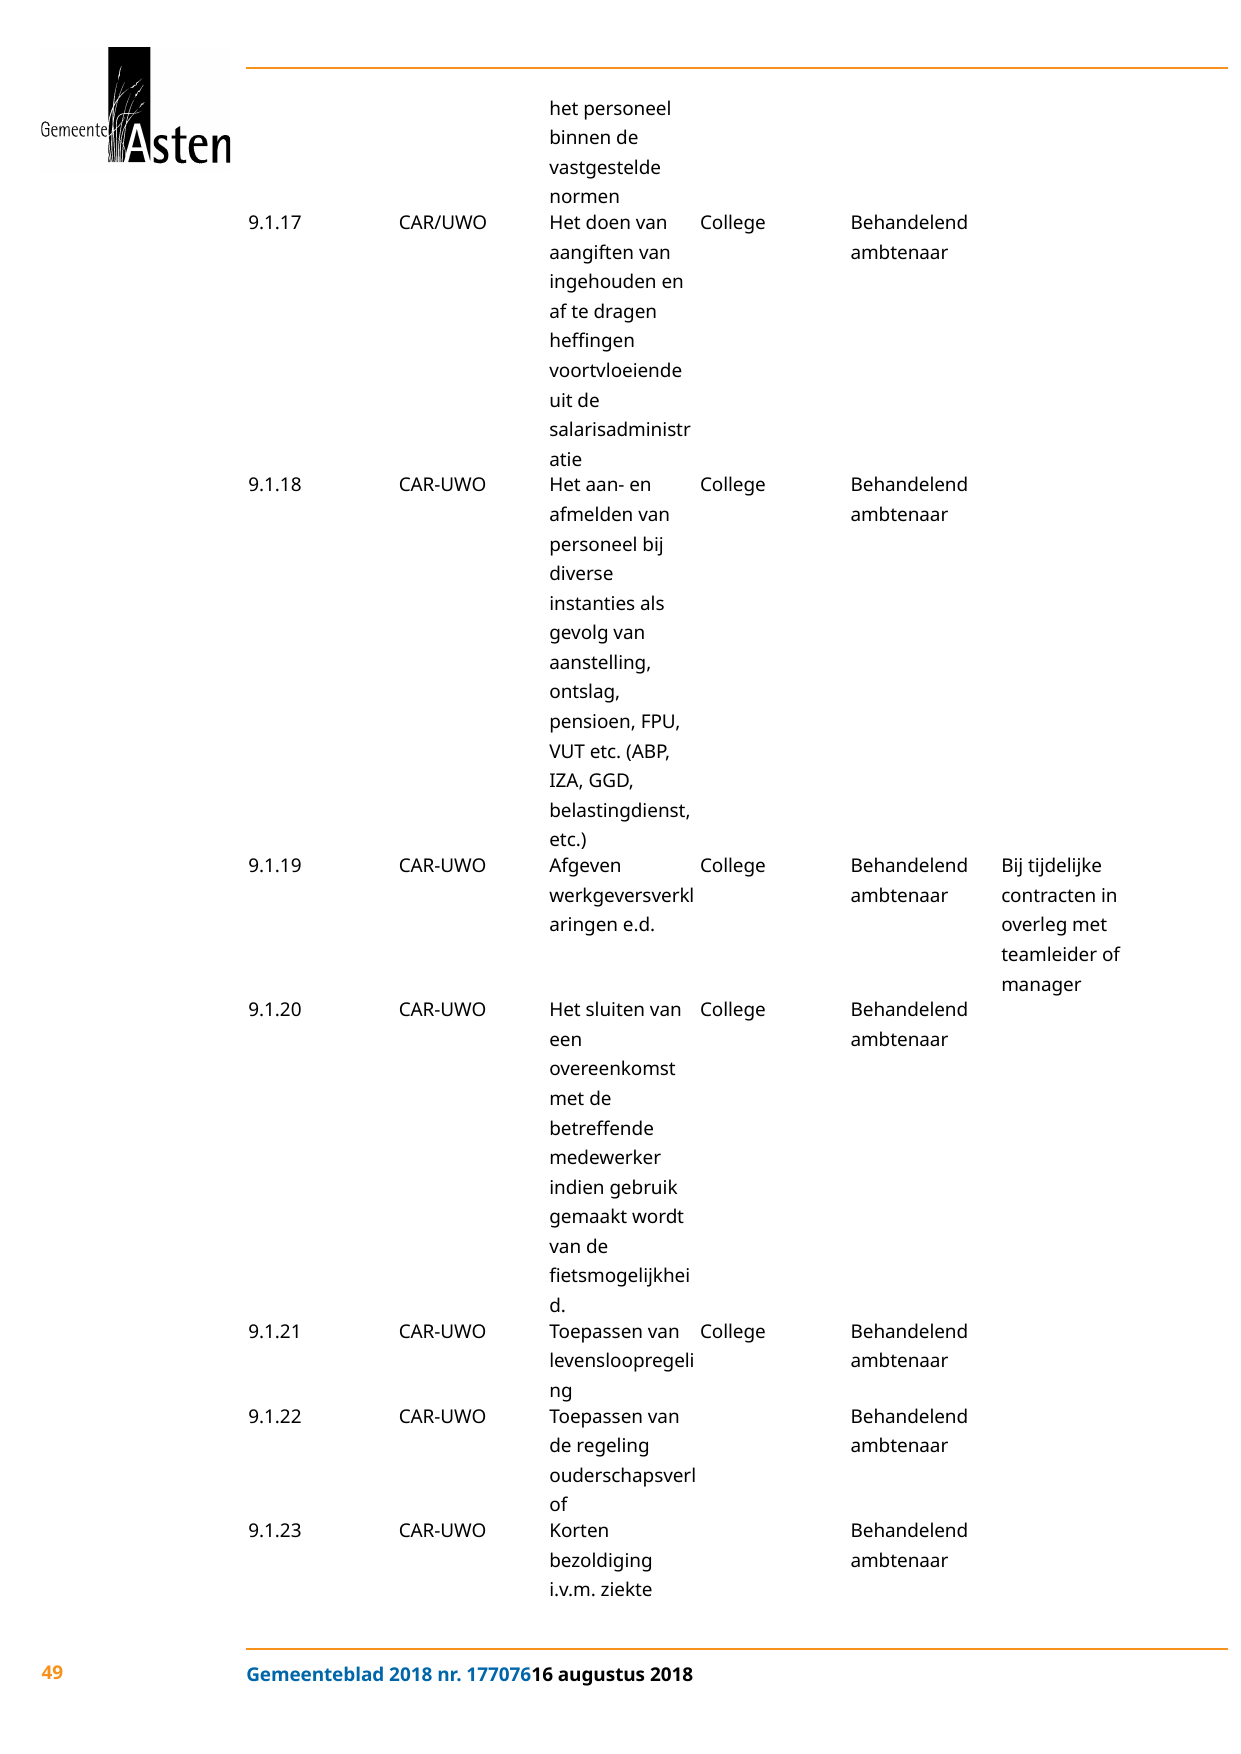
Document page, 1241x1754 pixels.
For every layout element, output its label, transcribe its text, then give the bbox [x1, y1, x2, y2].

table_cell CAR-UWO [399, 996, 549, 1318]
table_cell CAR-UWO [399, 472, 549, 852]
picture [41, 47, 231, 172]
table_cell CAR-UWO [399, 1318, 549, 1403]
table_cell CAR/UWO [399, 209, 549, 472]
table_cell Behandelend ambtenaar [850, 853, 1001, 996]
table_cell [700, 1403, 850, 1517]
table_cell Behandelend ambtenaar [850, 209, 1001, 472]
table_cell College [700, 1318, 850, 1403]
table_cell [399, 95, 549, 209]
table_cell het personeel binnen de vastgestelde normen [549, 95, 700, 209]
table_cell CAR-UWO [399, 1518, 549, 1602]
table_cell Behandelend ambtenaar [850, 1518, 1001, 1602]
table_cell 9.1.22 [248, 1403, 398, 1517]
table_cell [1001, 472, 1152, 852]
table_cell [1001, 95, 1152, 209]
table_cell [700, 95, 850, 209]
table_cell Behandelend ambtenaar [850, 472, 1001, 852]
table_cell Afgeven werkgeversverklaringen e.d. [549, 853, 700, 996]
table_cell Het sluiten van een overeenkomst met de betreffende medewerker indien gebruik gemaakt wordt van de fietsmogelijkheid. [549, 996, 700, 1318]
table_cell 9.1.18 [248, 472, 398, 852]
table_cell College [700, 209, 850, 472]
table_cell Toepassen van de regeling ouderschapsverlof [549, 1403, 700, 1517]
table_cell Bij tijdelijke contracten in overleg met teamleider of manager [1001, 853, 1152, 996]
table_cell Het aan- en afmelden van personeel bij diverse instanties als gevolg van aanstelling, ontslag, pensioen, FPU, VUT etc. (ABP, IZA, GGD, belastingdienst, etc.) [549, 472, 700, 852]
table_cell Behandelend ambtenaar [850, 1318, 1001, 1403]
table_cell Behandelend ambtenaar [850, 996, 1001, 1318]
table_cell CAR-UWO [399, 1403, 549, 1517]
table_cell 9.1.20 [248, 996, 398, 1318]
table_cell [850, 95, 1001, 209]
table_cell [1001, 996, 1152, 1318]
table_cell [248, 95, 398, 209]
table_cell 9.1.21 [248, 1318, 398, 1403]
table_cell [700, 1518, 850, 1602]
table_cell [1001, 1403, 1152, 1517]
table_cell [1001, 1318, 1152, 1403]
table_cell 9.1.17 [248, 209, 398, 472]
table_cell Korten bezoldiging i.v.m. ziekte [549, 1518, 700, 1602]
table_cell [1001, 1518, 1152, 1602]
table_cell 9.1.23 [248, 1518, 398, 1602]
table_cell Behandelend ambtenaar [850, 1403, 1001, 1517]
table_cell 9.1.19 [248, 853, 398, 996]
table_cell [1001, 209, 1152, 472]
table_cell College [700, 472, 850, 852]
table_cell CAR-UWO [399, 853, 549, 996]
table_cell College [700, 853, 850, 996]
table_cell Het doen van aangiften van ingehouden en af te dragen heffingen voortvloeiende uit de salarisadministratie [549, 209, 700, 472]
table_cell College [700, 996, 850, 1318]
table_cell Toepassen van levensloopregeling [549, 1318, 700, 1403]
